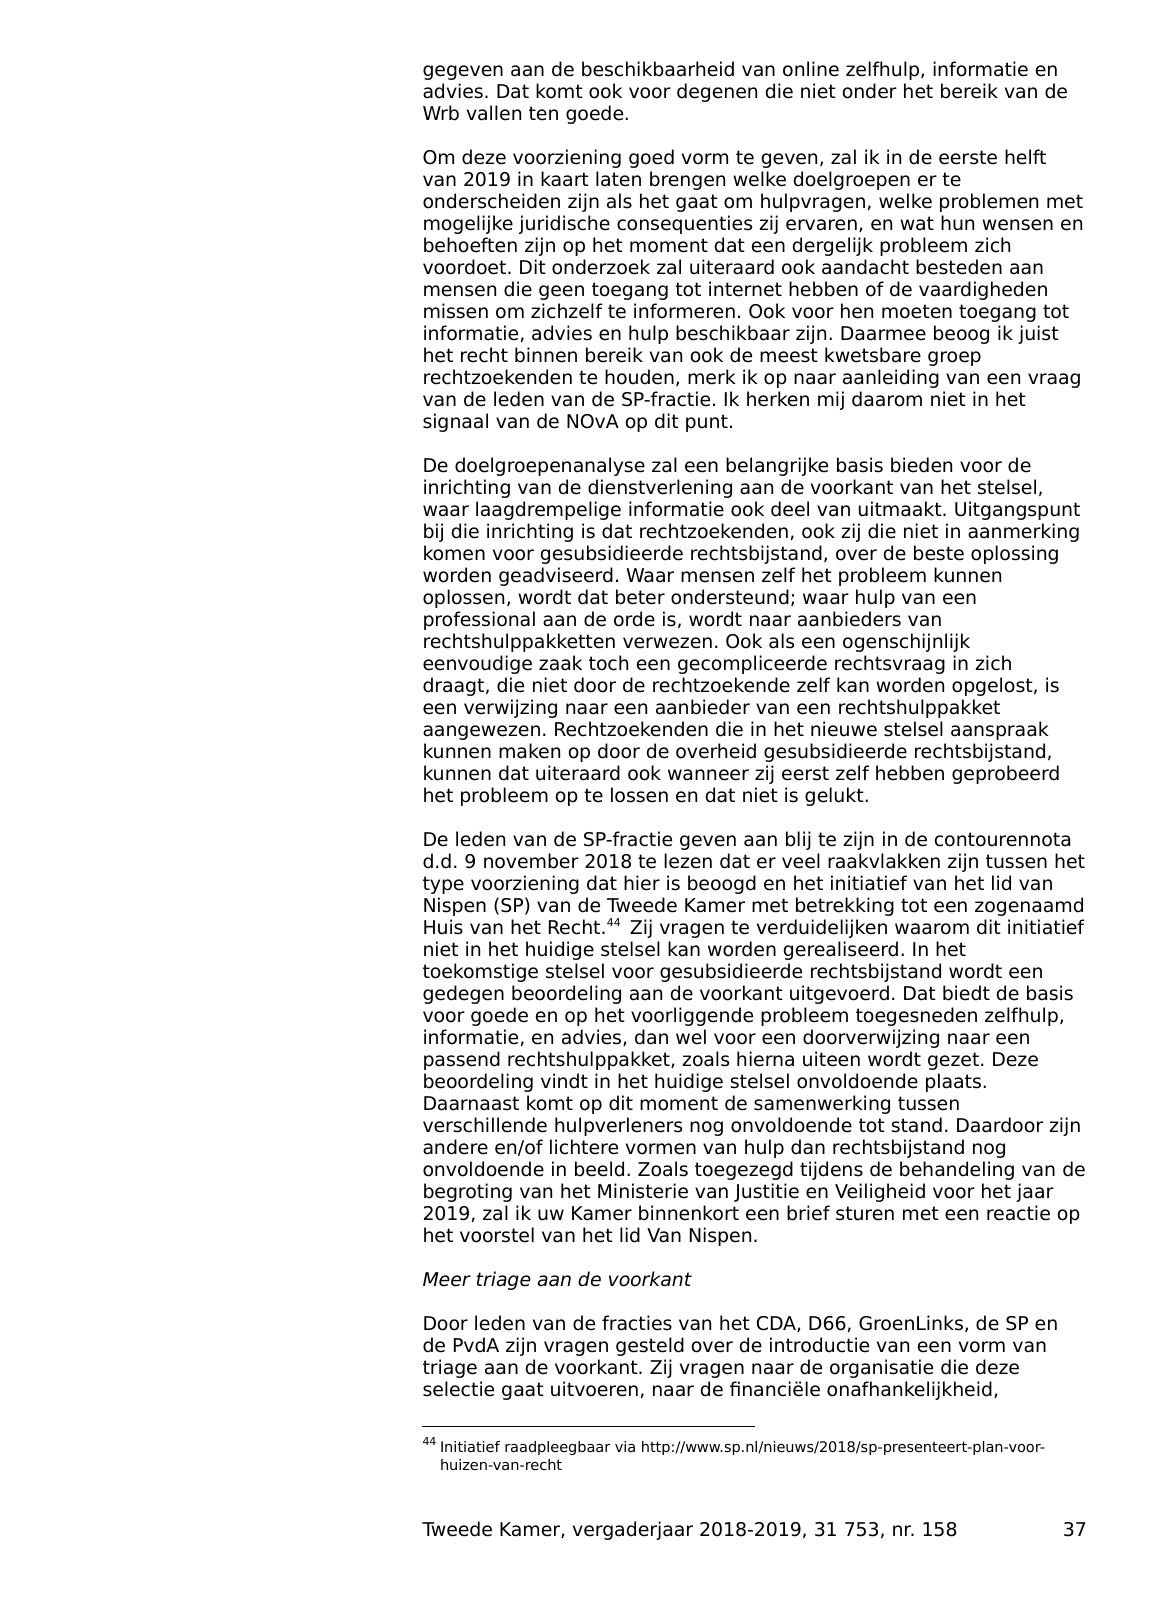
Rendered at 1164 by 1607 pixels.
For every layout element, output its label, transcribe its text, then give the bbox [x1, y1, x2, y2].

text Initiatief raadpleegbaar via http://www.sp.nl/nieuws/2018/sp-presenteert-plan-voor-huizen-van-recht [422, 1435, 1087, 1474]
text Door leden van de fracties van het CDA, D66, GroenLinks, de SP en de PvdA zijn vragen gesteld over de introductie van een vorm van triage aan de voorkant. Zij vragen naar de organisatie die deze selectie gaat uitvoeren, naar de financiële onafhankelijkheid, [422, 1313, 1087, 1401]
text De leden van de SP-fractie geven aan blij te zijn in de contourennota d.d. 9 november 2018 te lezen dat er veel raakvlakken zijn tussen het type voorziening dat hier is beoogd en het initiatief van het lid van Nispen (SP) van de Tweede Kamer met betrekking tot een zogenaamd Huis van het Recht. Zij vragen te verduidelijken waarom dit initiatief niet in het huidige stelsel kan worden gerealiseerd. In het toekomstige stelsel voor gesubsidieerde rechtsbijstand wordt een gedegen beoordeling aan de voorkant uitgevoerd. Dat biedt de basis voor goede en op het voorliggende probleem toegesneden zelfhulp, informatie, en advies, dan wel voor een doorverwijzing naar een passend rechtshulppakket, zoals hierna uiteen wordt gezet. Deze beoordeling vindt in het huidige stelsel onvoldoende plaats. Daarnaast komt op dit moment de samenwerking tussen verschillende hulpverleners nog onvoldoende tot stand. Daardoor zijn andere en/of lichtere vormen van hulp dan rechtsbijstand nog onvoldoende in beeld. Zoals toegezegd tijdens de behandeling van de begroting van het Ministerie van Justitie en Veiligheid voor het jaar 2019, zal ik uw Kamer binnenkort een brief sturen met een reactie op het voorstel van het lid Van Nispen. [422, 829, 1087, 1247]
subtitle Meer triage aan de voorkant [422, 1269, 1087, 1291]
text De doelgroepenanalyse zal een belangrijke basis bieden voor de inrichting van de dienstverlening aan de voorkant van het stelsel, waar laagdrempelige informatie ook deel van uitmaakt. Uitgangspunt bij die inrichting is dat rechtzoekenden, ook zij die niet in aanmerking komen voor gesubsidieerde rechtsbijstand, over de beste oplossing worden geadviseerd. Waar mensen zelf het probleem kunnen oplossen, wordt dat beter ondersteund; waar hulp van een professional aan de orde is, wordt naar aanbieders van rechtshulppakketten verwezen. Ook als een ogenschijnlijk eenvoudige zaak toch een gecompliceerde rechtsvraag in zich draagt, die niet door de rechtzoekende zelf kan worden opgelost, is een verwijzing naar een aanbieder van een rechtshulppakket aangewezen. Rechtzoekenden die in het nieuwe stelsel aanspraak kunnen maken op door de overheid gesubsidieerde rechtsbijstand, kunnen dat uiteraard ook wanneer zij eerst zelf hebben geprobeerd het probleem op te lossen en dat niet is gelukt. [422, 455, 1087, 807]
text gegeven aan de beschikbaarheid van online zelfhulp, informatie en advies. Dat komt ook voor degenen die niet onder het bereik van de Wrb vallen ten goede. [422, 59, 1087, 125]
text Om deze voorziening goed vorm te geven, zal ik in de eerste helft van 2019 in kaart laten brengen welke doelgroepen er te onderscheiden zijn als het gaat om hulpvragen, welke problemen met mogelijke juridische consequenties zij ervaren, en wat hun wensen en behoeften zijn op het moment dat een dergelijk probleem zich voordoet. Dit onderzoek zal uiteraard ook aandacht besteden aan mensen die geen toegang tot internet hebben of de vaardigheden missen om zichzelf te informeren. Ook voor hen moeten toegang tot informatie, advies en hulp beschikbaar zijn. Daarmee beoog ik juist het recht binnen bereik van ook de meest kwetsbare groep rechtzoekenden te houden, merk ik op naar aanleiding van een vraag van de leden van de SP-fractie. Ik herken mij daarom niet in het signaal van de NOvA op dit punt. [422, 147, 1087, 433]
